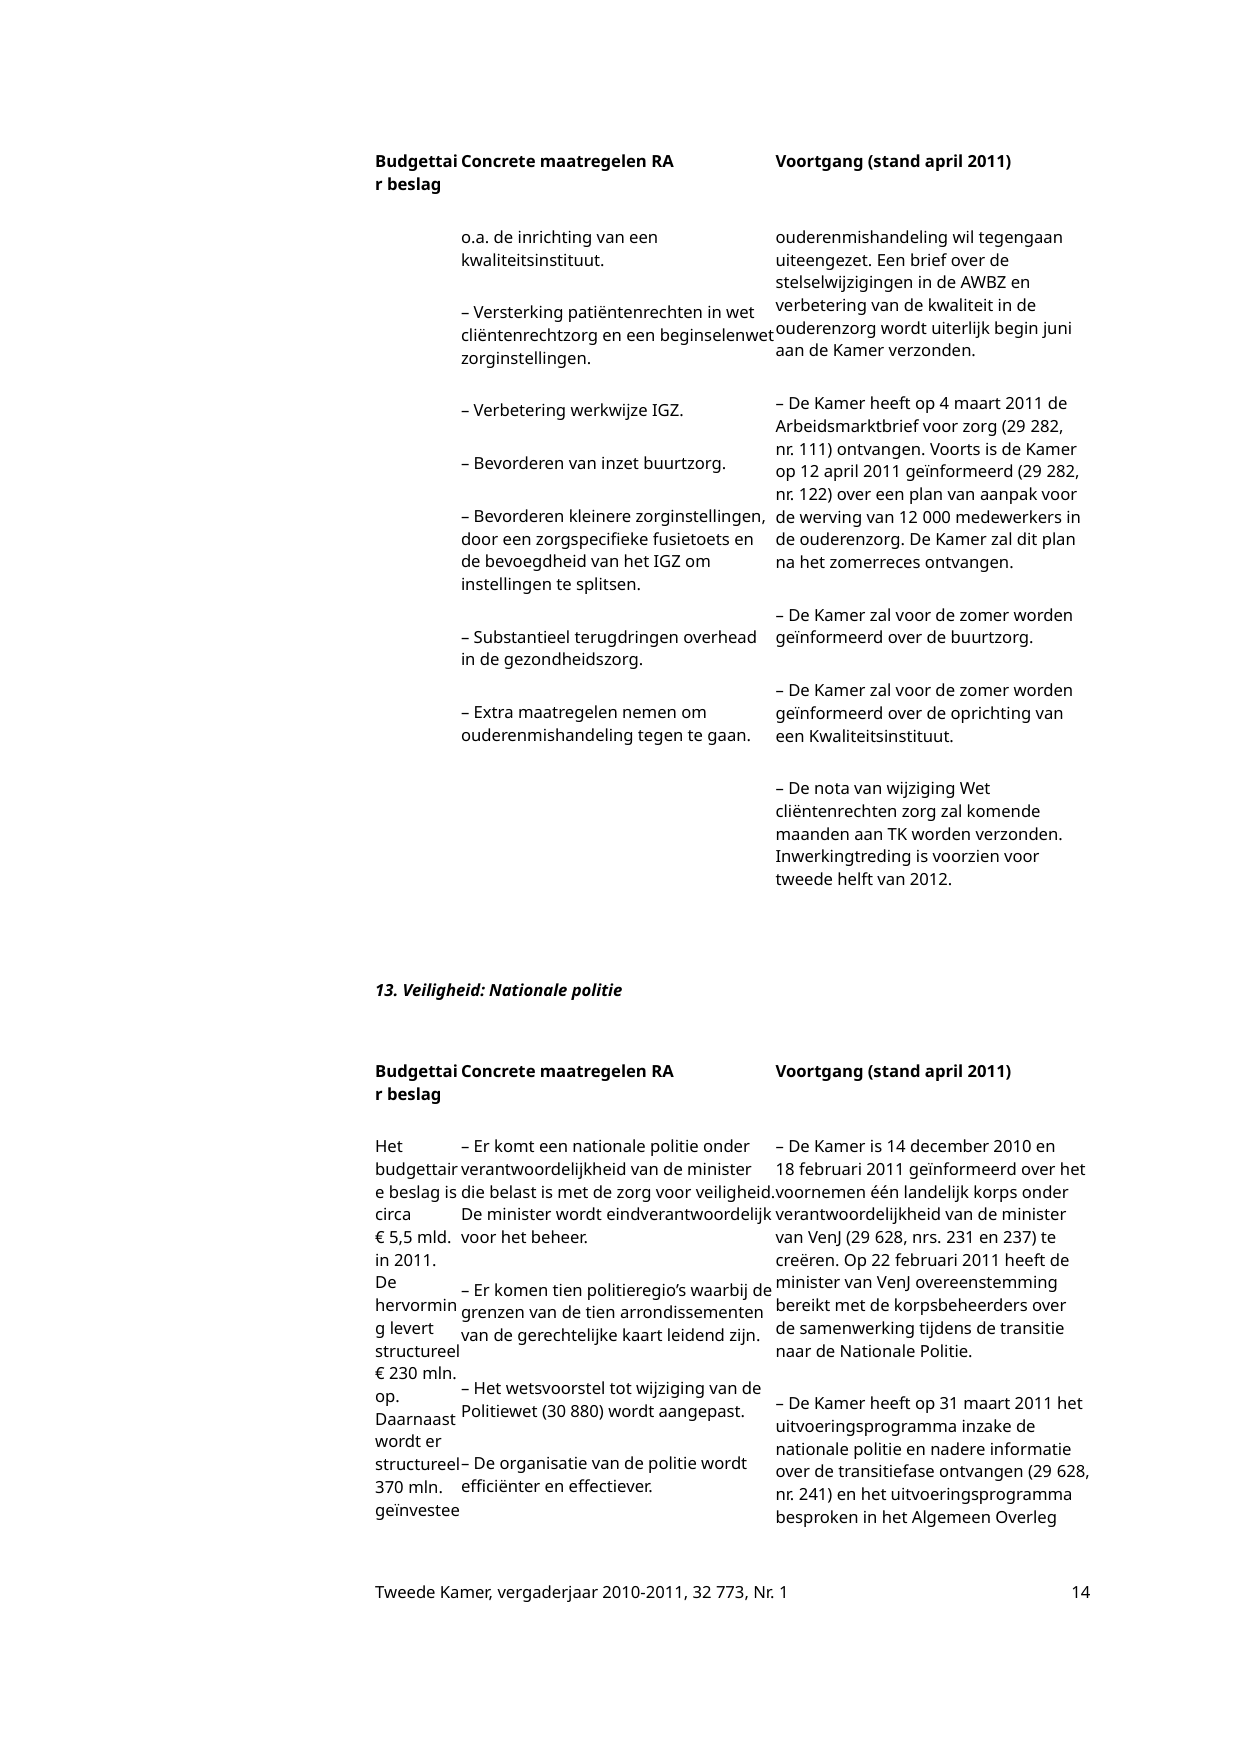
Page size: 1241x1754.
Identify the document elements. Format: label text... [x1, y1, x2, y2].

table_header Voortgang (stand april 2011) [775, 150, 1090, 225]
table_cell ouderenmishandeling wil tegengaan uiteengezet. Een brief over de stelselwijzigingen in de AWBZ en verbetering van de kwaliteit in de ouderenzorg wordt uiterlijk begin juni aan de Kamer verzonden. – De Kamer heeft op 4 maart 2011 de Arbeidsmarktbrief voor zorg (29 282, nr. 111) ontvangen. Voorts is de Kamer op 12 april 2011 geïnformeerd (29 282, nr. 122) over een plan van aanpak voor de werving van 12 000 medewerkers in de ouderenzorg. De Kamer zal dit plan na het zomerreces ontvangen. – De Kamer zal voor de zomer worden geïnformeerd over de buurtzorg. – De Kamer zal voor de zomer worden geïnformeerd over de oprichting van een Kwaliteitsinstituut. – De nota van wijziging Wet cliëntenrechten zorg zal komende maanden aan TK worden verzonden. Inwerkingtreding is voorzien voor tweede helft van 2012. [775, 225, 1090, 920]
text 13. Veiligheid: Nationale politie [375, 979, 1090, 1002]
table_cell [375, 225, 461, 920]
table_cell – De Kamer is 14 december 2010 en 18 februari 2011 geïnformeerd over het voornemen één landelijk korps onder verantwoordelijkheid van de minister van VenJ (29 628, nrs. 231 en 237) te creëren. Op 22 februari 2011 heeft de minister van VenJ overeenstemming bereikt met de korpsbeheerders over de samenwerking tijdens de transitie naar de Nationale Politie. – De Kamer heeft op 31 maart 2011 het uitvoeringsprogramma inzake de nationale politie en nadere informatie over de transitiefase ontvangen (29 628, nr. 241) en het uitvoeringsprogramma besproken in het Algemeen Overleg [775, 1135, 1090, 1528]
table_header Concrete maatregelen RA [461, 1060, 775, 1135]
table_header Voortgang (stand april 2011) [775, 1060, 1090, 1135]
table_header Budgettair beslag [375, 1060, 461, 1135]
table_cell – Er komt een nationale politie onder verantwoordelijkheid van de minister die belast is met de zorg voor veiligheid. De minister wordt eindverantwoordelijk voor het beheer. – Er komen tien politieregio’s waarbij de grenzen van de tien arrondissementen van de gerechtelijke kaart leidend zijn. – Het wetsvoorstel tot wijziging van de Politiewet (30 880) wordt aangepast. – De organisatie van de politie wordt efficiënter en effectiever. [461, 1135, 775, 1528]
table_cell o.a. de inrichting van een kwaliteitsinstituut. – Versterking patiëntenrechten in wet cliëntenrechtzorg en een beginselenwet zorginstellingen. – Verbetering werkwijze IGZ. – Bevorderen van inzet buurtzorg. – Bevorderen kleinere zorginstellingen, door een zorgspecifieke fusietoets en de bevoegdheid van het IGZ om instellingen te splitsen. – Substantieel terugdringen overhead in de gezondheidszorg. – Extra maatregelen nemen om ouderenmishandeling tegen te gaan. [461, 225, 775, 920]
table_cell Het budgettaire beslag is circa € 5,5 mld. in 2011. De hervorming levert structureel € 230 mln. op. Daarnaast wordt er structureel 370 mln. geïnvestee [375, 1135, 461, 1528]
table_header Budgettair beslag [375, 150, 461, 225]
table_header Concrete maatregelen RA [461, 150, 775, 225]
